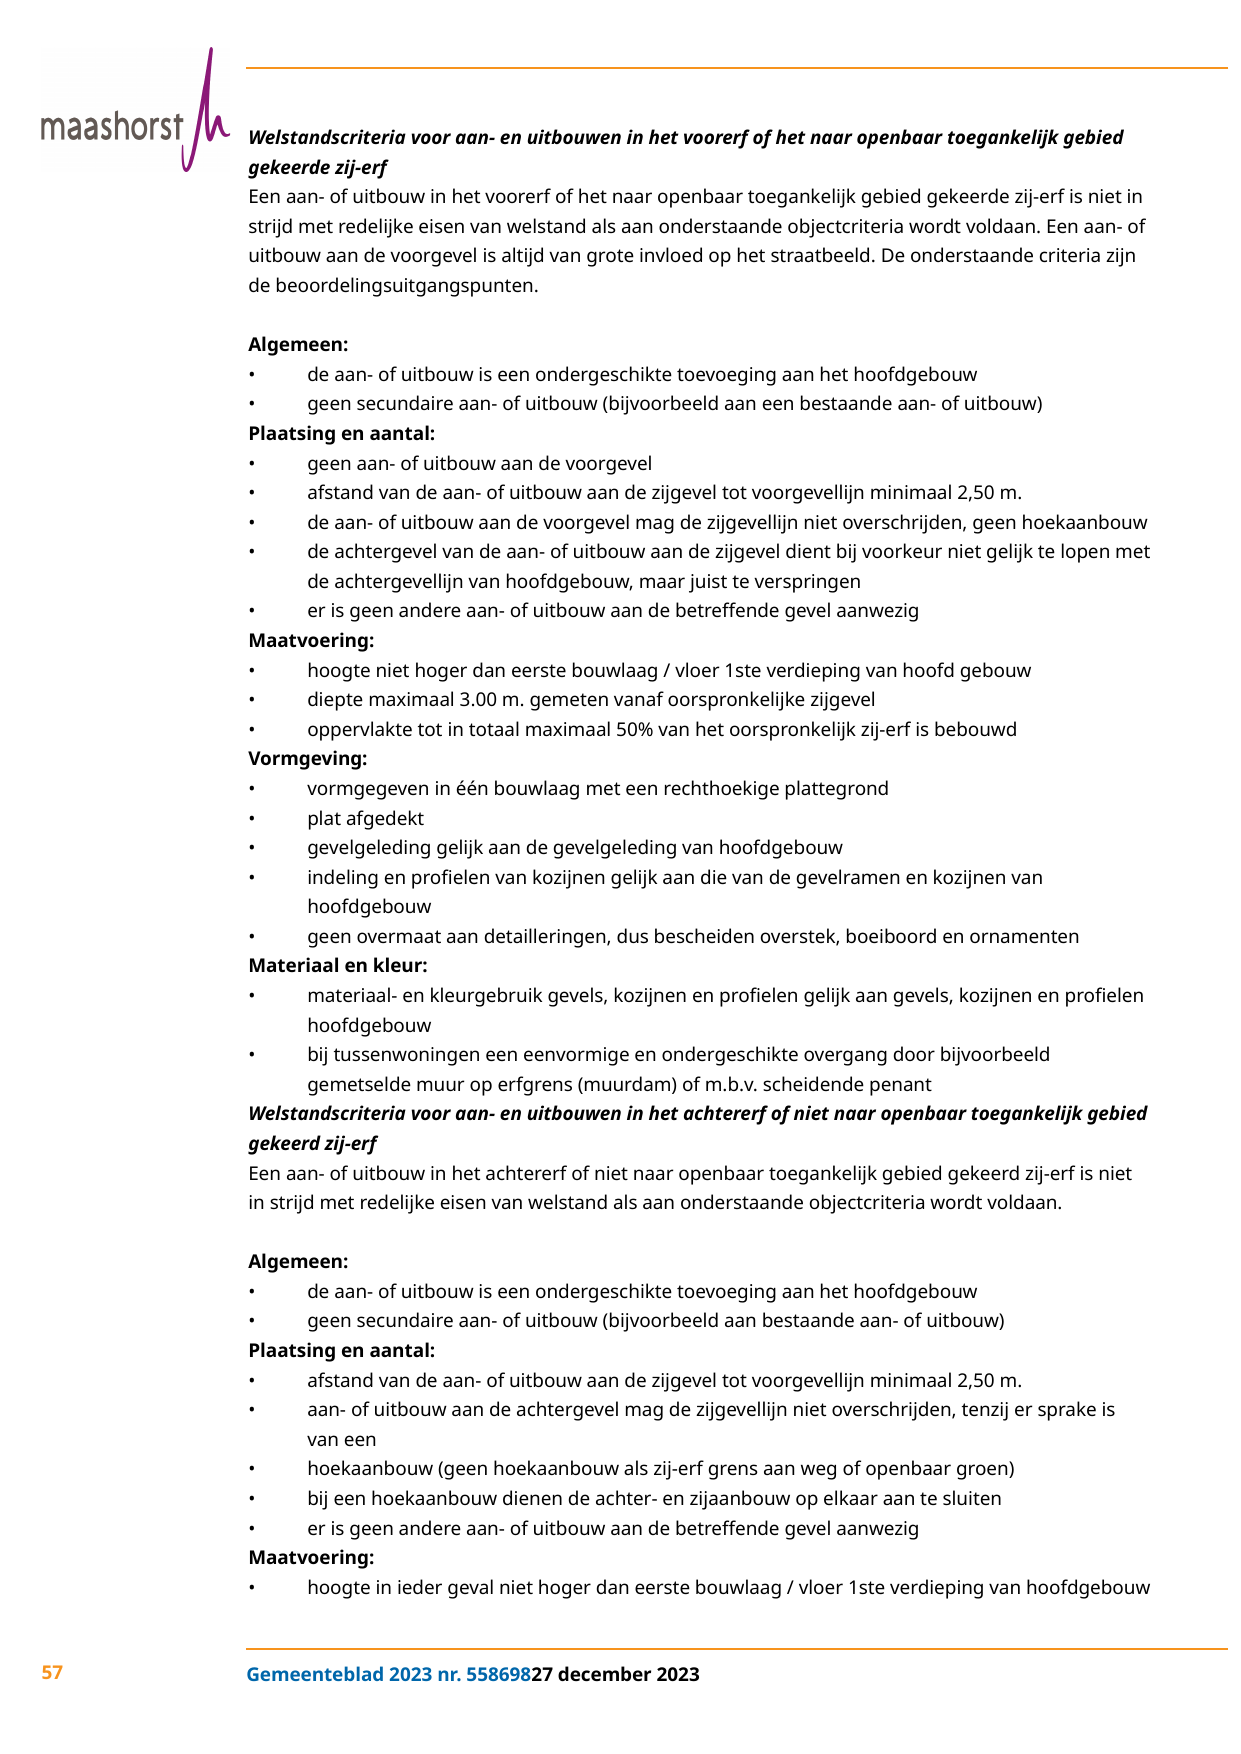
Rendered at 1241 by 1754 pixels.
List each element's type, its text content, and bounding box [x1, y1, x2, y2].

list hoogte niet hoger dan eerste bouwlaag / vloer 1ste verdieping van hoofd gebouw [248, 657, 1152, 683]
text Een aan- of uitbouw in het voorerf of het naar openbaar toegankelijk gebied gekeerde zij-erf is niet in strijd met redelijke eisen van welstand als aan onderstaande objectcriteria wordt voldaan. Een aan- of uitbouw aan de voorgevel is altijd van grote invloed op het straatbeeld. De onderstaande criteria zijn de beoordelingsuitgangspunten. [248, 183, 1152, 298]
text Plaatsing en aantal: [248, 420, 1152, 446]
text Maatvoering: [248, 627, 1152, 653]
list gevelgeleding gelijk aan de gevelgeleding van hoofdgebouw [248, 834, 1152, 860]
list geen overmaat aan detailleringen, dus bescheiden overstek, boeiboord en ornamenten [248, 923, 1152, 949]
list geen aan- of uitbouw aan de voorgevel [248, 450, 1152, 476]
text Materiaal en kleur: [248, 953, 1152, 978]
list geen secundaire aan- of uitbouw (bijvoorbeeld aan bestaande aan- of uitbouw) [248, 1308, 1152, 1333]
text Algemeen: [248, 331, 1152, 357]
list indeling en profielen van kozijnen gelijk aan die van de gevelramen en kozijnen van hoofdgebouw [248, 864, 1152, 919]
picture [41, 47, 231, 172]
list afstand van de aan- of uitbouw aan de zijgevel tot voorgevellijn minimaal 2,50 m. [248, 1367, 1152, 1393]
text Algemeen: [248, 1248, 1152, 1274]
list geen secundaire aan- of uitbouw (bijvoorbeeld aan een bestaande aan- of uitbouw) [248, 391, 1152, 416]
list bij een hoekaanbouw dienen de achter- en zijaanbouw op elkaar aan te sluiten [248, 1485, 1152, 1511]
list plat afgedekt [248, 805, 1152, 831]
list er is geen andere aan- of uitbouw aan de betreffende gevel aanwezig [248, 598, 1152, 623]
text Plaatsing en aantal: [248, 1337, 1152, 1363]
text Welstandscriteria voor aan- en uitbouwen in het achtererf of niet naar openbaar toegankelijk gebied gekeerd zij-erf [248, 1101, 1152, 1156]
list aan- of uitbouw aan de achtergevel mag de zijgevellijn niet overschrijden, tenzij er sprake is van een [248, 1396, 1152, 1452]
list de aan- of uitbouw is een ondergeschikte toevoeging aan het hoofdgebouw [248, 1278, 1152, 1304]
list de aan- of uitbouw is een ondergeschikte toevoeging aan het hoofdgebouw [248, 361, 1152, 387]
list oppervlakte tot in totaal maximaal 50% van het oorspronkelijk zij-erf is bebouwd [248, 716, 1152, 742]
list hoogte in ieder geval niet hoger dan eerste bouwlaag / vloer 1ste verdieping van hoofdgebouw [248, 1574, 1152, 1600]
text Welstandscriteria voor aan- en uitbouwen in het voorerf of het naar openbaar toegankelijk gebied gekeerde zij-erf [248, 124, 1152, 180]
list de aan- of uitbouw aan de voorgevel mag de zijgevellijn niet overschrijden, geen hoekaanbouw [248, 509, 1152, 535]
text Maatvoering: [248, 1544, 1152, 1570]
list de achtergevel van de aan- of uitbouw aan de zijgevel dient bij voorkeur niet gelijk te lopen met de achtergevellijn van hoofdgebouw, maar juist te verspringen [248, 538, 1152, 594]
list vormgegeven in één bouwlaag met een rechthoekige plattegrond [248, 775, 1152, 801]
text Een aan- of uitbouw in het achtererf of niet naar openbaar toegankelijk gebied gekeerd zij-erf is niet in strijd met redelijke eisen van welstand als aan onderstaande objectcriteria wordt voldaan. [248, 1160, 1152, 1215]
text Vormgeving: [248, 746, 1152, 771]
list bij tussenwoningen een eenvormige en ondergeschikte overgang door bijvoorbeeld gemetselde muur op erfgrens (muurdam) of m.b.v. scheidende penant [248, 1041, 1152, 1097]
list diepte maximaal 3.00 m. gemeten vanaf oorspronkelijke zijgevel [248, 686, 1152, 712]
list er is geen andere aan- of uitbouw aan de betreffende gevel aanwezig [248, 1515, 1152, 1541]
list afstand van de aan- of uitbouw aan de zijgevel tot voorgevellijn minimaal 2,50 m. [248, 479, 1152, 505]
list hoekaanbouw (geen hoekaanbouw als zij-erf grens aan weg of openbaar groen) [248, 1456, 1152, 1481]
list materiaal- en kleurgebruik gevels, kozijnen en profielen gelijk aan gevels, kozijnen en profielen hoofdgebouw [248, 982, 1152, 1038]
